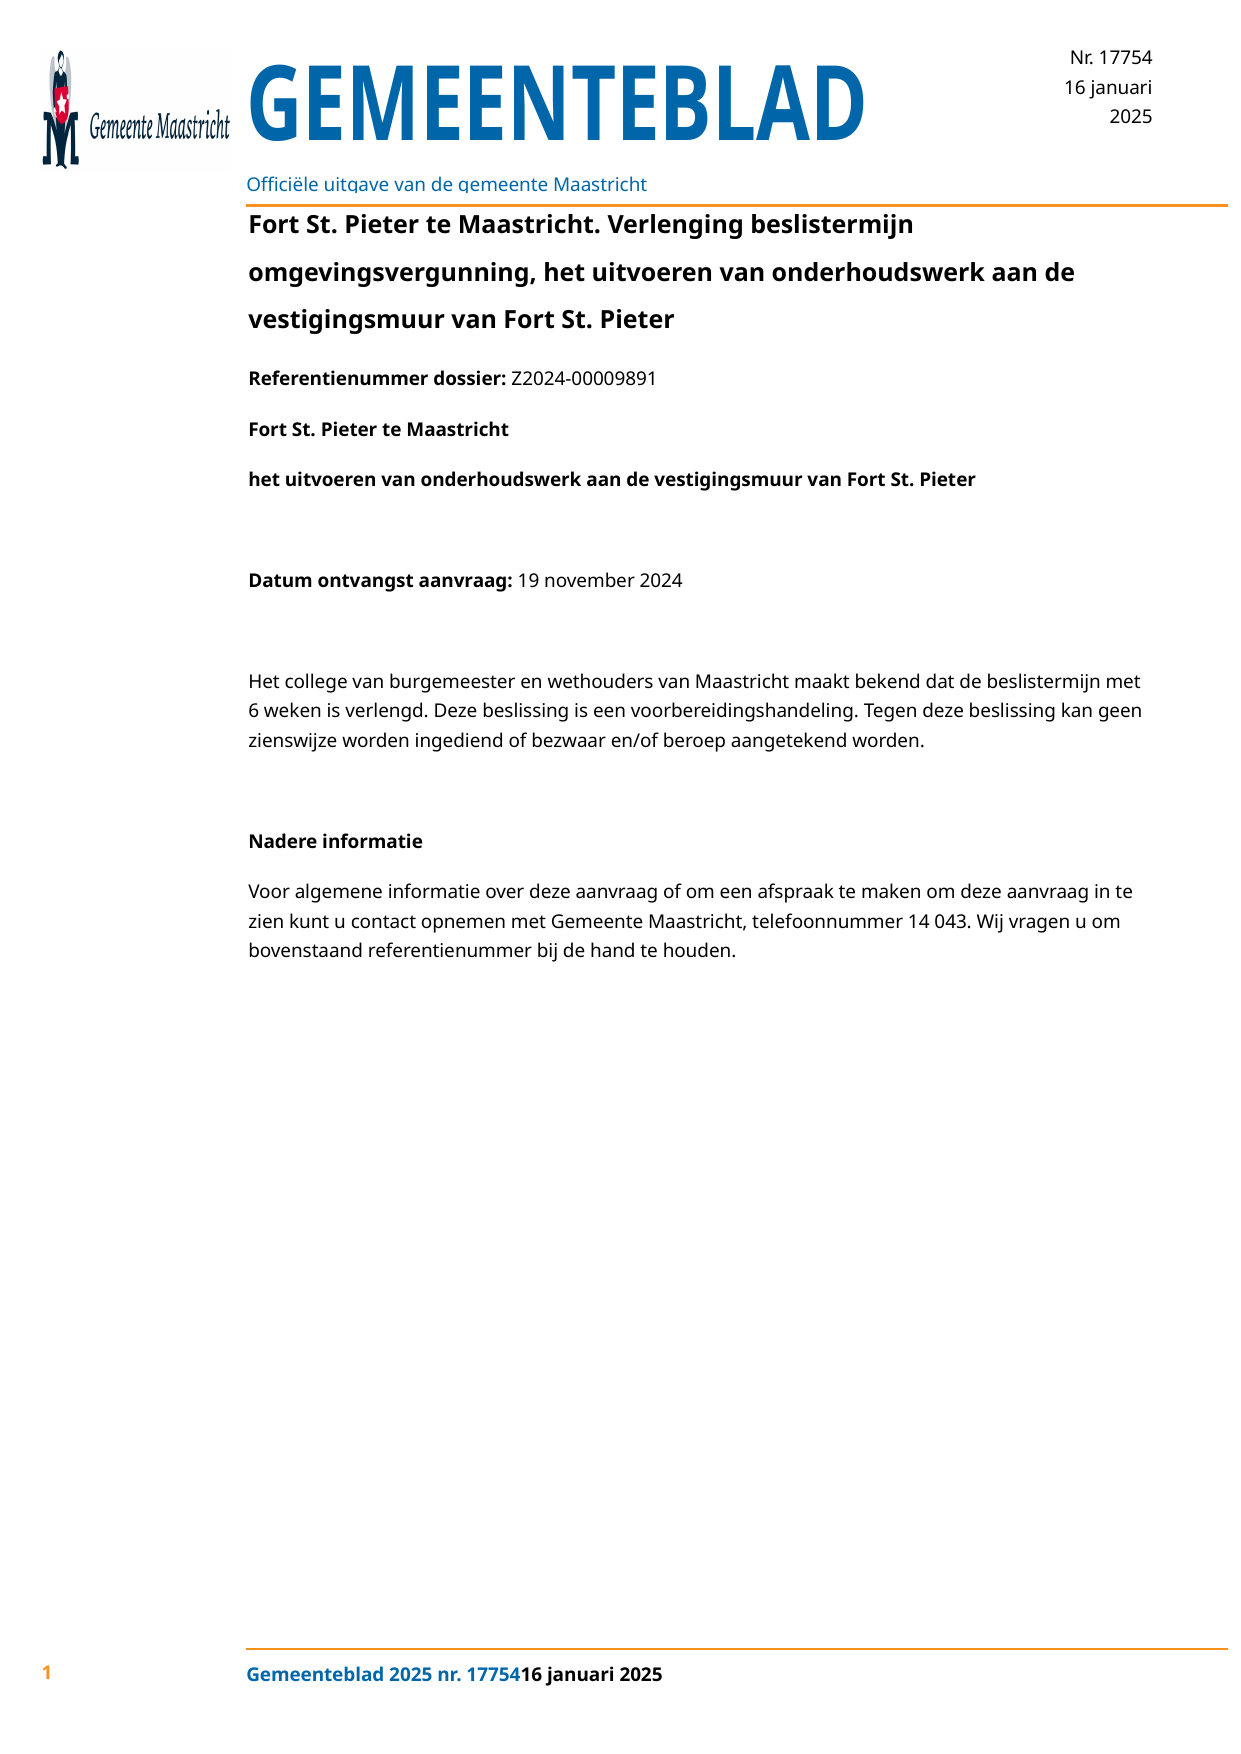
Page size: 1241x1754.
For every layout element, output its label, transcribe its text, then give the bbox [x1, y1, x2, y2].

text Nadere informatie [248, 828, 1152, 854]
text Het college van burgemeester en wethouders van Maastricht maakt bekend dat de beslistermijn met 6 weken is verlengd. Deze beslissing is een voorbereidingshandeling. Tegen deze beslissing kan geen zienswijze worden ingediend of bezwaar en/of beroep aangetekend worden. [248, 668, 1152, 753]
text het uitvoeren van onderhoudswerk aan de vestigingsmuur van Fort St. Pieter [248, 466, 1152, 492]
text Referentienummer dossier: Z2024-00009891 [248, 366, 1152, 391]
text Fort St. Pieter te Maastricht [248, 416, 1152, 442]
text Fort St. Pieter te Maastricht. Verlenging beslistermijn omgevingsvergunning, het uitvoeren van onderhoudswerk aan de vestigingsmuur van Fort St. Pieter [248, 207, 1152, 336]
picture [41, 47, 231, 172]
text Datum ontvangst aanvraag: 19 november 2024 [248, 567, 1152, 593]
text Voor algemene informatie over deze aanvraag of om een afspraak te maken om deze aanvraag in te zien kunt u contact opnemen met Gemeente Maastricht, telefoonnummer 14 043. Wij vragen u om bovenstaand referentienummer bij de hand te houden. [248, 878, 1152, 963]
